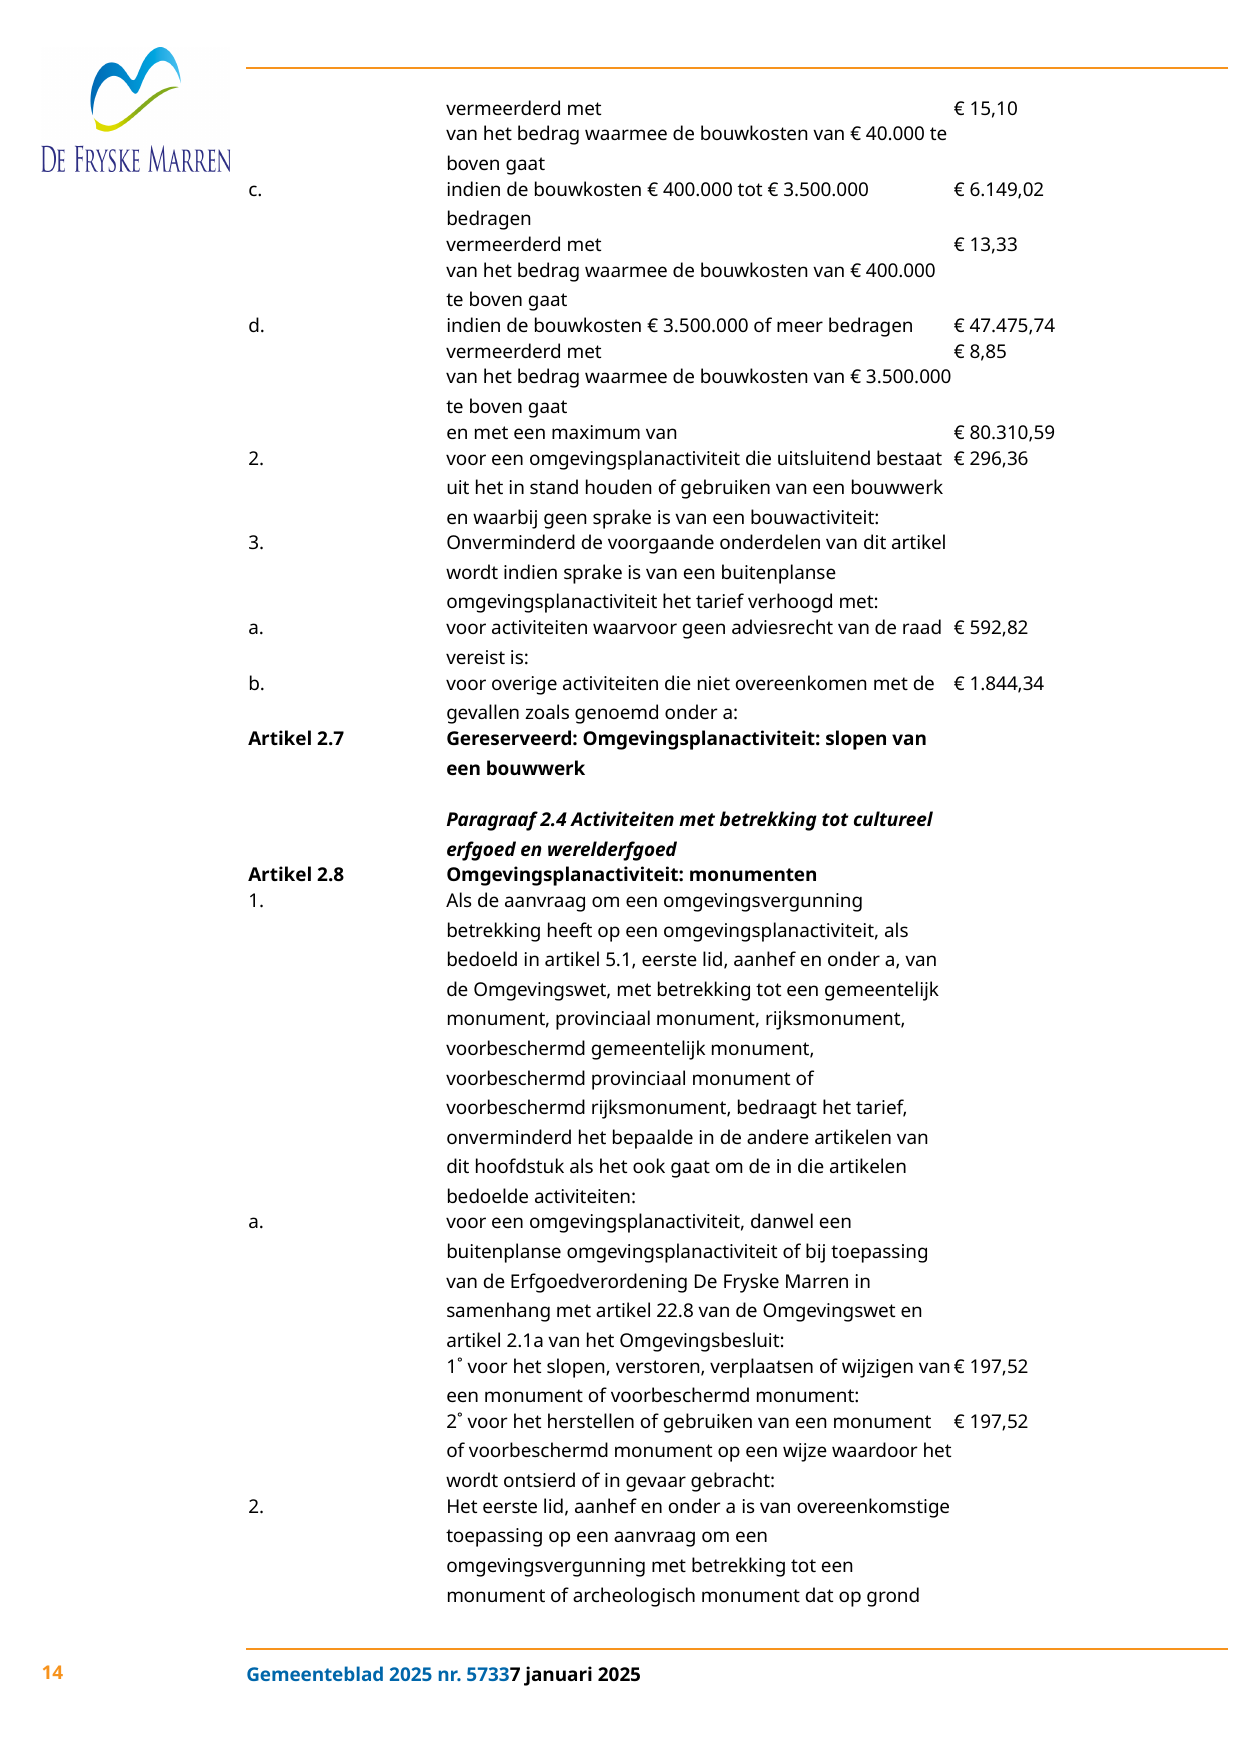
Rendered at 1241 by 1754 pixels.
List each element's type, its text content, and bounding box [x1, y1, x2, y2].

table_cell Paragraaf 2.4 Activiteiten met betrekking tot cultureel erfgoed en werelderfgoed [446, 806, 954, 861]
table_cell van het bedrag waarmee de bouwkosten van € 3.500.000 te boven gaat [446, 364, 954, 419]
table_cell [248, 257, 446, 312]
table_cell € 197,52 [954, 1408, 1152, 1493]
table_cell [954, 887, 1152, 1209]
table_cell Als de aanvraag om een omgevingsvergunning betrekking heeft op een omgevingsplanactiviteit, als bedoeld in artikel 5.1, eerste lid, aanhef en onder a, van de Omgevingswet, met betrekking tot een gemeentelijk monument, provinciaal monument, rijksmonument, voorbeschermd gemeentelijk monument, voorbeschermd provinciaal monument of voorbeschermd rijksmonument, bedraagt het tarief, onverminderd het bepaalde in de andere artikelen van dit hoofdstuk als het ook gaat om de in die artikelen bedoelde activiteiten: [446, 887, 954, 1209]
table_cell indien de bouwkosten € 3.500.000 of meer bedragen [446, 312, 954, 338]
table_cell [248, 338, 446, 364]
table_cell € 80.310,59 [954, 419, 1152, 445]
table_cell [248, 1408, 446, 1493]
table_cell b. [248, 670, 446, 725]
table_cell € 197,52 [954, 1353, 1152, 1408]
table_cell a. [248, 615, 446, 670]
table_cell [954, 806, 1152, 861]
table_cell 2. [248, 445, 446, 529]
table_cell € 296,36 [954, 445, 1152, 529]
table_cell van het bedrag waarmee de bouwkosten van € 40.000 te boven gaat [446, 121, 954, 176]
table_cell [954, 861, 1152, 887]
table_cell 1˚ voor het slopen, verstoren, verplaatsen of wijzigen van een monument of voorbeschermd monument: [446, 1353, 954, 1408]
table_cell [954, 725, 1152, 780]
table_cell € 6.149,02 [954, 176, 1152, 231]
table_cell vermeerderd met [446, 231, 954, 257]
table_cell [954, 1209, 1152, 1353]
table_cell Omgevingsplanactiviteit: monumenten [446, 861, 954, 887]
table_cell [248, 780, 446, 806]
table_cell [248, 806, 446, 861]
table_cell a. [248, 1209, 446, 1353]
table_cell c. [248, 176, 446, 231]
table_cell d. [248, 312, 446, 338]
table_cell [954, 121, 1152, 176]
table_cell Het eerste lid, aanhef en onder a is van overeenkomstige toepassing op een aanvraag om een omgevingsvergunning met betrekking tot een monument of archeologisch monument dat op grond [446, 1493, 954, 1607]
table_cell voor een omgevingsplanactiviteit, danwel een buitenplanse omgevingsplanactiviteit of bij toepassing van de Erfgoedverordening De Fryske Marren in samenhang met artikel 22.8 van de Omgevingswet en artikel 2.1a van het Omgevingsbesluit: [446, 1209, 954, 1353]
table_cell [248, 1353, 446, 1408]
table_cell voor een omgevingsplanactiviteit die uitsluitend bestaat uit het in stand houden of gebruiken van een bouwwerk en waarbij geen sprake is van een bouwactiviteit: [446, 445, 954, 529]
table_cell 1. [248, 887, 446, 1209]
table_cell [954, 530, 1152, 614]
table_cell Artikel 2.8 [248, 861, 446, 887]
picture [41, 47, 231, 172]
table_cell [248, 121, 446, 176]
table_cell indien de bouwkosten € 400.000 tot € 3.500.000 bedragen [446, 176, 954, 231]
table_cell € 15,10 [954, 95, 1152, 121]
table_cell van het bedrag waarmee de bouwkosten van € 400.000 te boven gaat [446, 257, 954, 312]
table_cell [954, 364, 1152, 419]
table_cell [248, 419, 446, 445]
table_cell [954, 780, 1152, 806]
table_cell € 1.844,34 [954, 670, 1152, 725]
table_cell en met een maximum van [446, 419, 954, 445]
table_cell € 13,33 [954, 231, 1152, 257]
table_cell [248, 95, 446, 121]
table_cell [446, 780, 954, 806]
table_cell vermeerderd met [446, 338, 954, 364]
table_cell vermeerderd met [446, 95, 954, 121]
table_cell € 47.475,74 [954, 312, 1152, 338]
table_cell € 8,85 [954, 338, 1152, 364]
table_cell [248, 231, 446, 257]
table_cell Gereserveerd: Omgevingsplanactiviteit: slopen van een bouwwerk [446, 725, 954, 780]
table_cell 2˚ voor het herstellen of gebruiken van een monument of voorbeschermd monument op een wijze waardoor het wordt ontsierd of in gevaar gebracht: [446, 1408, 954, 1493]
table_cell voor activiteiten waarvoor geen adviesrecht van de raad vereist is: [446, 615, 954, 670]
table_cell 3. [248, 530, 446, 614]
table_cell voor overige activiteiten die niet overeenkomen met de gevallen zoals genoemd onder a: [446, 670, 954, 725]
table_cell [954, 1493, 1152, 1607]
table_cell € 592,82 [954, 615, 1152, 670]
table_cell Onverminderd de voorgaande onderdelen van dit artikel wordt indien sprake is van een buitenplanse omgevingsplanactiviteit het tarief verhoogd met: [446, 530, 954, 614]
table_cell [954, 257, 1152, 312]
table_cell Artikel 2.7 [248, 725, 446, 780]
table_cell [248, 364, 446, 419]
table_cell 2. [248, 1493, 446, 1607]
